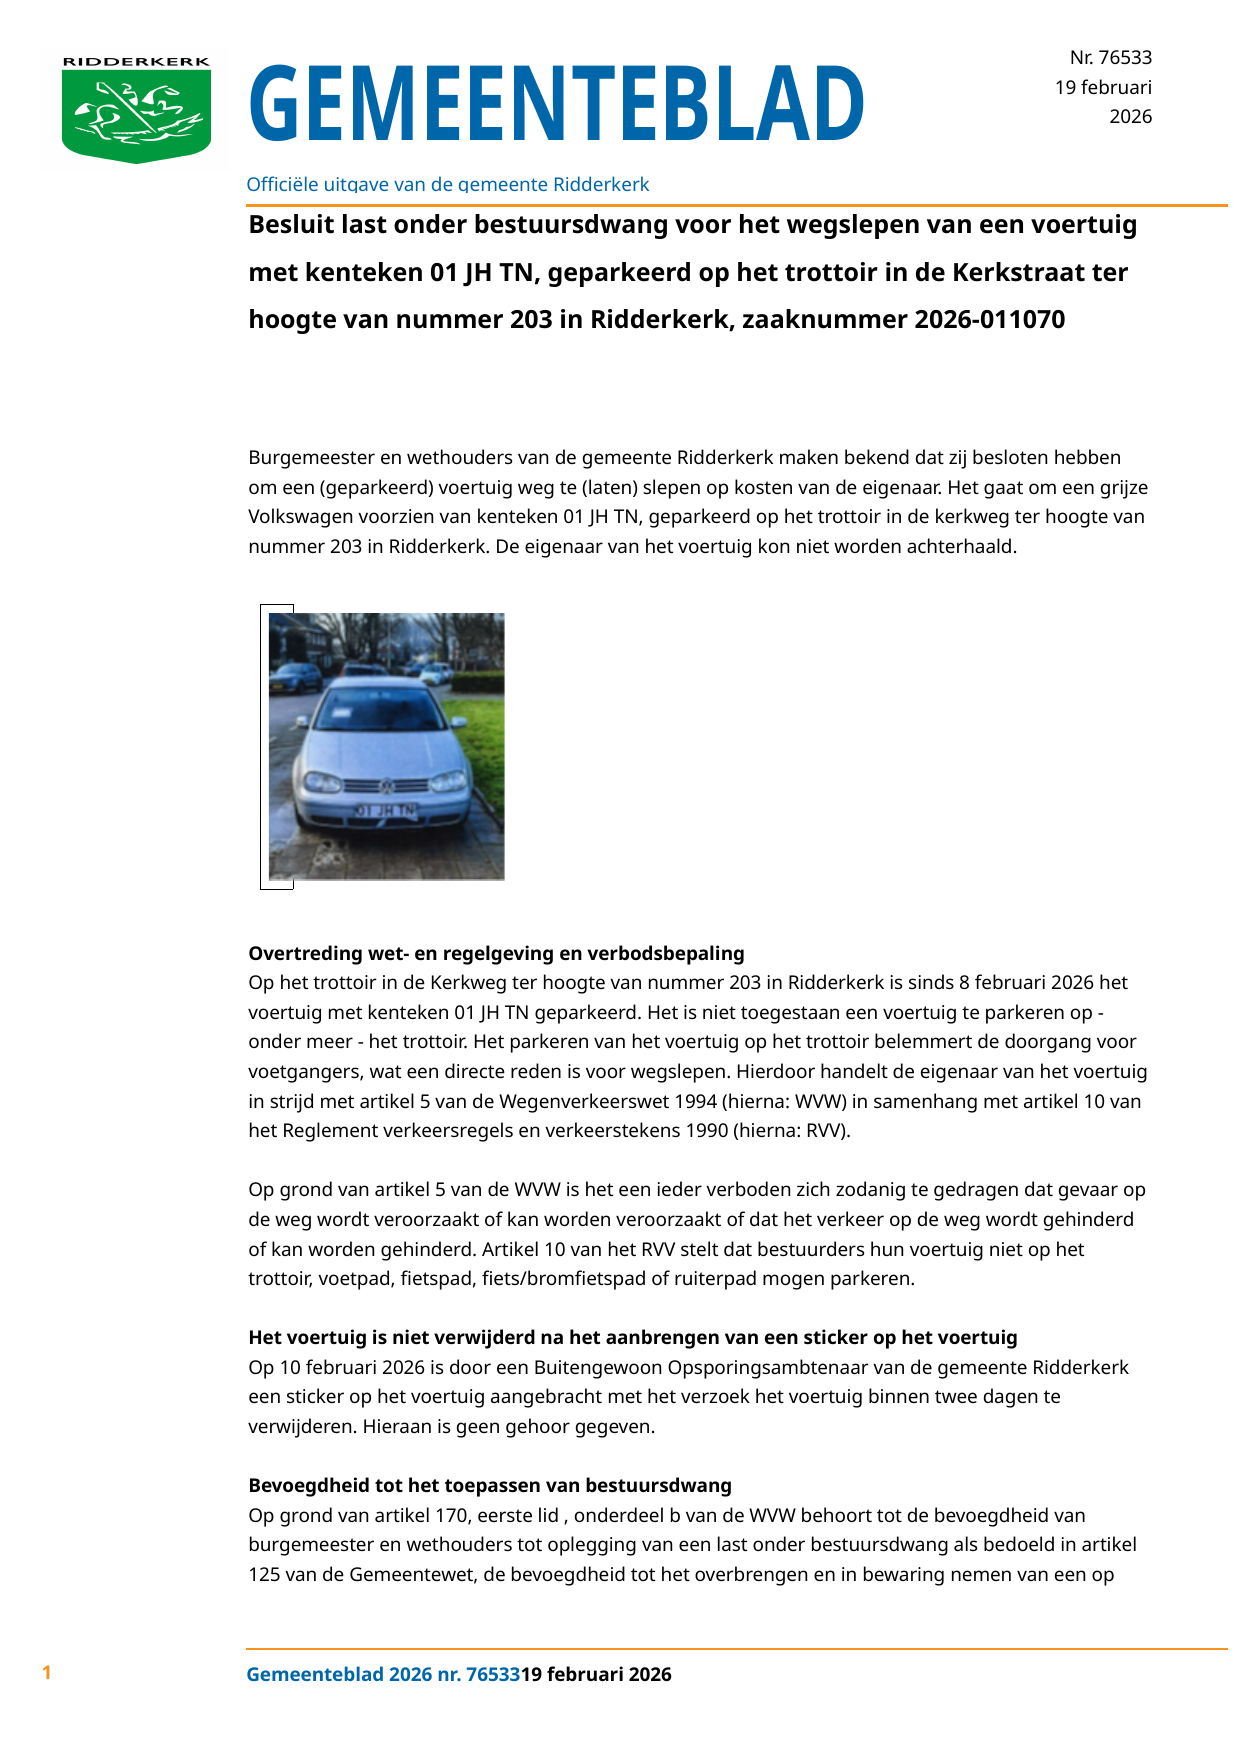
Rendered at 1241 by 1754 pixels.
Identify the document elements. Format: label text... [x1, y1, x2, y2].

text Op grond van artikel 5 van de WVW is het een ieder verboden zich zodanig te gedragen dat gevaar op de weg wordt veroorzaakt of kan worden veroorzaakt of dat het verkeer op de weg wordt gehinderd of kan worden gehinderd. Artikel 10 van het RVV stelt dat bestuurders hun voertuig niet op het trottoir, voetpad, fietspad, fiets/bromfietspad of ruiterpad mogen parkeren. [248, 1177, 1152, 1291]
text Het voertuig is niet verwijderd na het aanbrengen van een sticker op het voertuig [248, 1324, 1152, 1350]
text Op grond van artikel 170, eerste lid , onderdeel b van de WVW behoort tot de bevoegdheid van burgemeester en wethouders tot oplegging van een last onder bestuursdwang als bedoeld in artikel 125 van de Gemeentewet, de bevoegdheid tot het overbrengen en in bewaring nemen van een op [248, 1502, 1152, 1587]
text Op 10 februari 2026 is door een Buitengewoon Opsporingsambtenaar van de gemeente Ridderkerk een sticker op het voertuig aangebracht met het verzoek het voertuig binnen twee dagen te verwijderen. Hieraan is geen gehoor gegeven. [248, 1354, 1152, 1439]
text Bevoegdheid tot het toepassen van bestuursdwang [248, 1472, 1152, 1498]
text Op het trottoir in de Kerkweg ter hoogte van nummer 203 in Ridderkerk is sinds 8 februari 2026 het voertuig met kenteken 01 JH TN geparkeerd. Het is niet toegestaan een voertuig te parkeren op - onder meer - het trottoir. Het parkeren van het voertuig op het trottoir belemmert de doorgang voor voetgangers, wat een directe reden is voor wegslepen. Hierdoor handelt de eigenaar van het voertuig in strijd met artikel 5 van de Wegenverkeerswet 1994 (hierna: WVW) in samenhang met artikel 10 van het Reglement verkeersregels en verkeerstekens 1990 (hierna: RVV). [248, 969, 1152, 1143]
text Besluit last onder bestuursdwang voor het wegslepen van een voertuig met kenteken 01 JH TN, geparkeerd op het trottoir in de Kerkstraat ter hoogte van nummer 203 in Ridderkerk, zaaknummer 2026-011070 [248, 207, 1152, 336]
text Overtreding wet- en regelgeving en verbodsbepaling [248, 940, 1152, 966]
picture [41, 47, 231, 172]
picture [268, 613, 505, 881]
text Burgemeester en wethouders van de gemeente Ridderkerk maken bekend dat zij besloten hebben om een (geparkeerd) voertuig weg te (laten) slepen op kosten van de eigenaar. Het gaat om een grijze Volkswagen voorzien van kenteken 01 JH TN, geparkeerd op het trottoir in de kerkweg ter hoogte van nummer 203 in Ridderkerk. De eigenaar van het voertuig kon niet worden achterhaald. [248, 444, 1152, 559]
